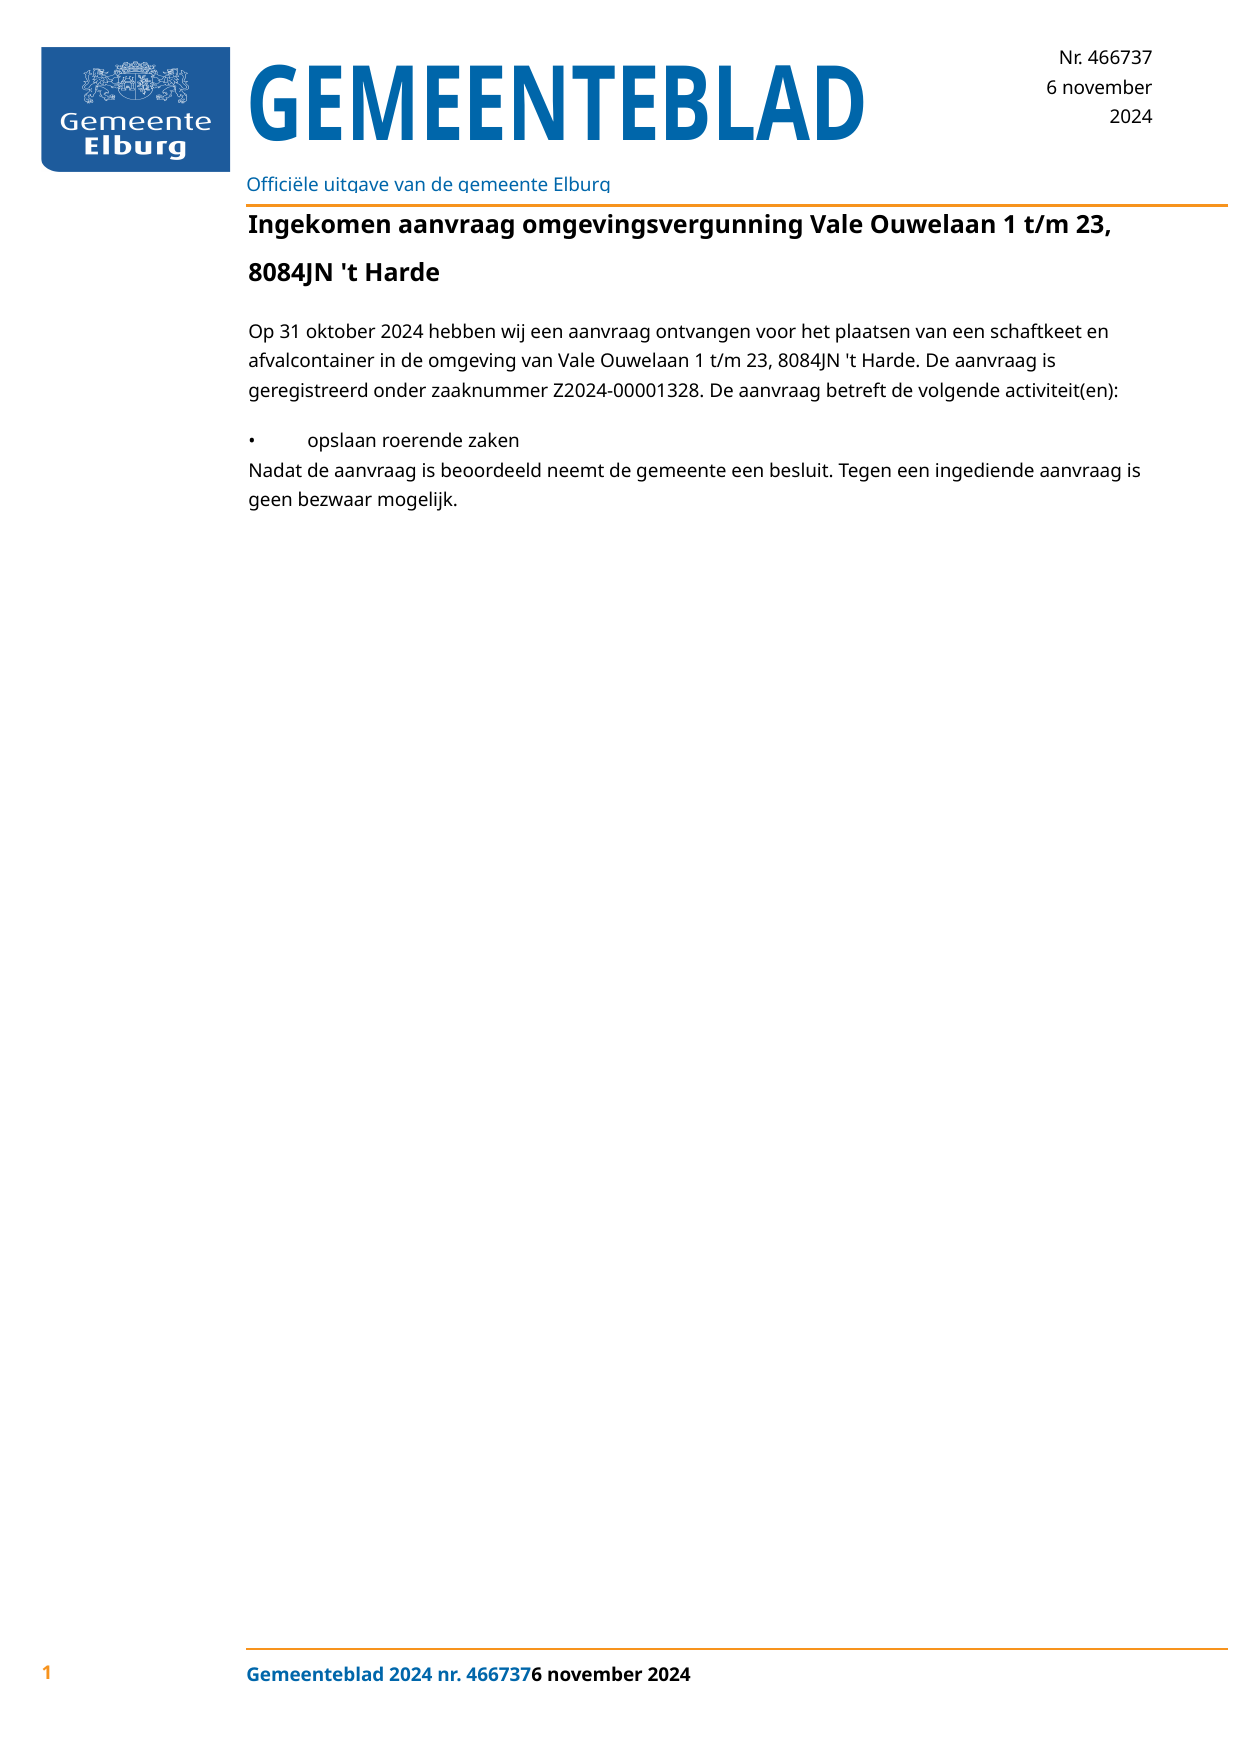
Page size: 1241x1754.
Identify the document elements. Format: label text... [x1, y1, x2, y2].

text Ingekomen aanvraag omgevingsvergunning Vale Ouwelaan 1 t/m 23, 8084JN 't Harde [248, 207, 1152, 288]
text Nadat de aanvraag is beoordeeld neemt de gemeente een besluit. Tegen een ingediende aanvraag is geen bezwaar mogelijk. [248, 457, 1152, 512]
picture [41, 47, 231, 172]
text Op 31 oktober 2024 hebben wij een aanvraag ontvangen voor het plaatsen van een schaftkeet en afvalcontainer in de omgeving van Vale Ouwelaan 1 t/m 23, 8084JN 't Harde. De aanvraag is geregistreerd onder zaaknummer Z2024-00001328. De aanvraag betreft de volgende activiteit(en): [248, 318, 1152, 403]
list opslaan roerende zaken [248, 427, 1152, 453]
